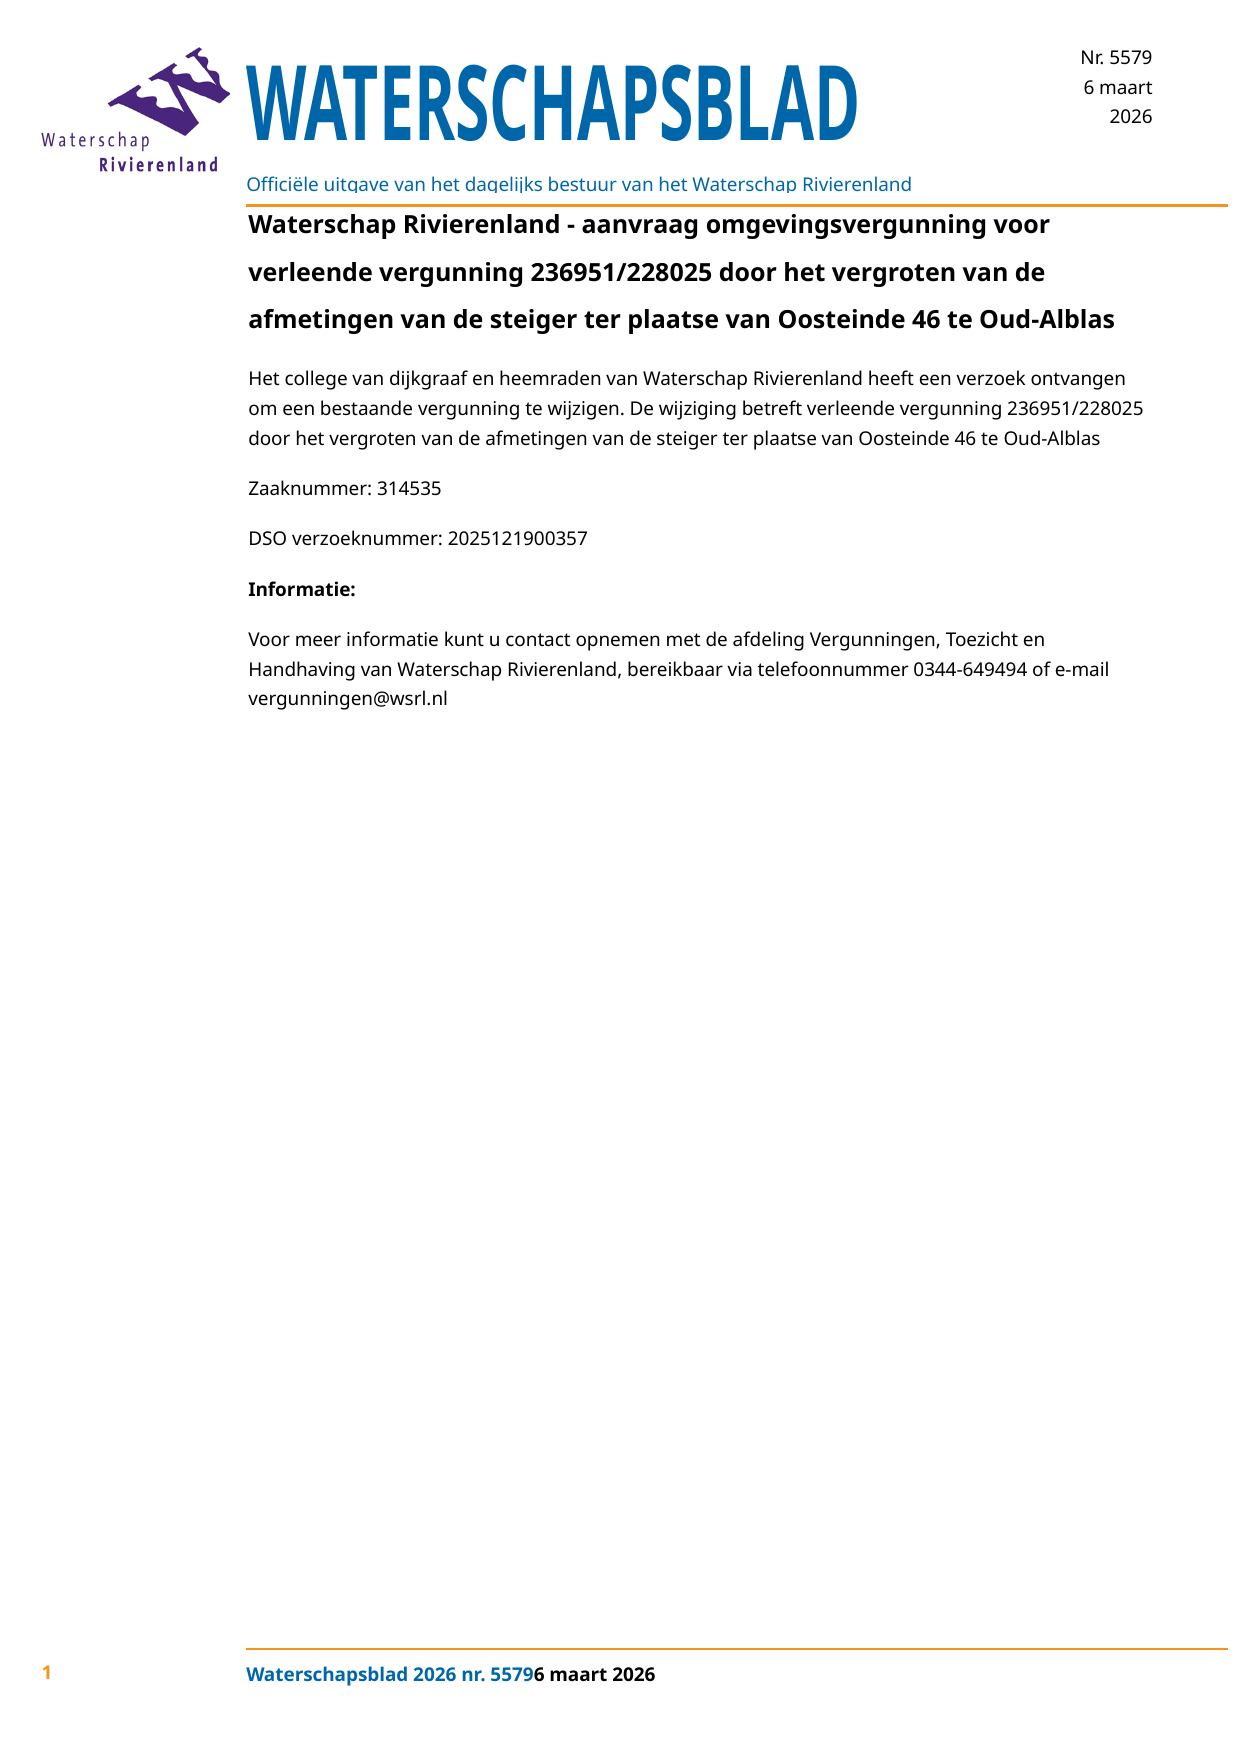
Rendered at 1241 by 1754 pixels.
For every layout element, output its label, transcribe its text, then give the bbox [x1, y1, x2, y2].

text Informatie: [248, 576, 1152, 602]
text Zaaknummer: 314535 [248, 475, 1152, 501]
text DSO verzoeknummer: 2025121900357 [248, 526, 1152, 551]
text Voor meer informatie kunt u contact opnemen met de afdeling Vergunningen, Toezicht en Handhaving van Waterschap Rivierenland, bereikbaar via telefoonnummer 0344-649494 of e-mail vergunningen@wsrl.nl [248, 626, 1152, 711]
picture [41, 47, 231, 172]
text Het college van dijkgraaf en heemraden van Waterschap Rivierenland heeft een verzoek ontvangen om een bestaande vergunning te wijzigen. De wijziging betreft verleende vergunning 236951/228025 door het vergroten van de afmetingen van de steiger ter plaatse van Oosteinde 46 te Oud-Alblas [248, 366, 1152, 450]
text Waterschap Rivierenland - aanvraag omgevingsvergunning voor verleende vergunning 236951/228025 door het vergroten van de afmetingen van de steiger ter plaatse van Oosteinde 46 te Oud-Alblas [248, 207, 1152, 336]
